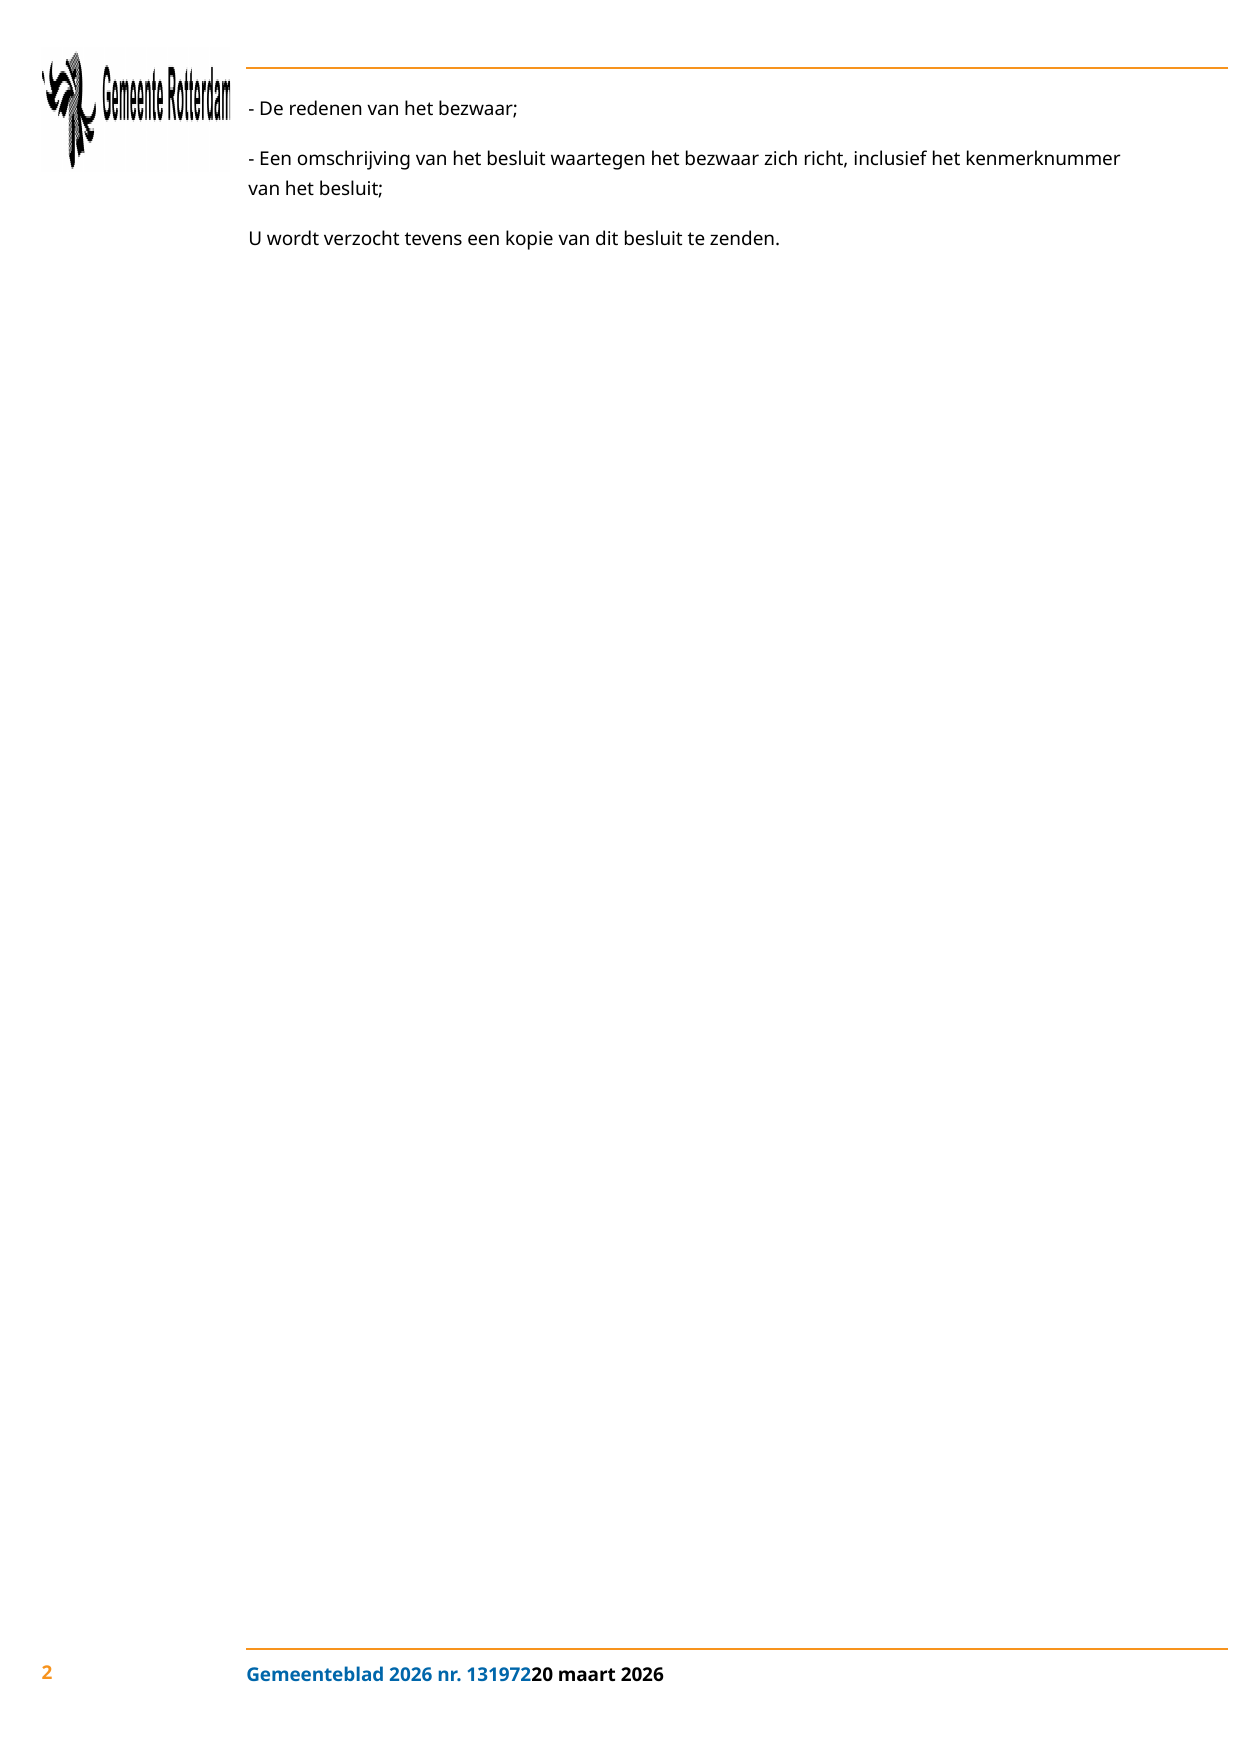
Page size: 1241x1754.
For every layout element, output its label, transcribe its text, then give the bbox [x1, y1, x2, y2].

text - De redenen van het bezwaar; [248, 95, 1152, 121]
picture [41, 47, 231, 172]
text - Een omschrijving van het besluit waartegen het bezwaar zich richt, inclusief het kenmerknummer van het besluit; [248, 145, 1152, 201]
text U wordt verzocht tevens een kopie van dit besluit te zenden. [248, 225, 1152, 251]
